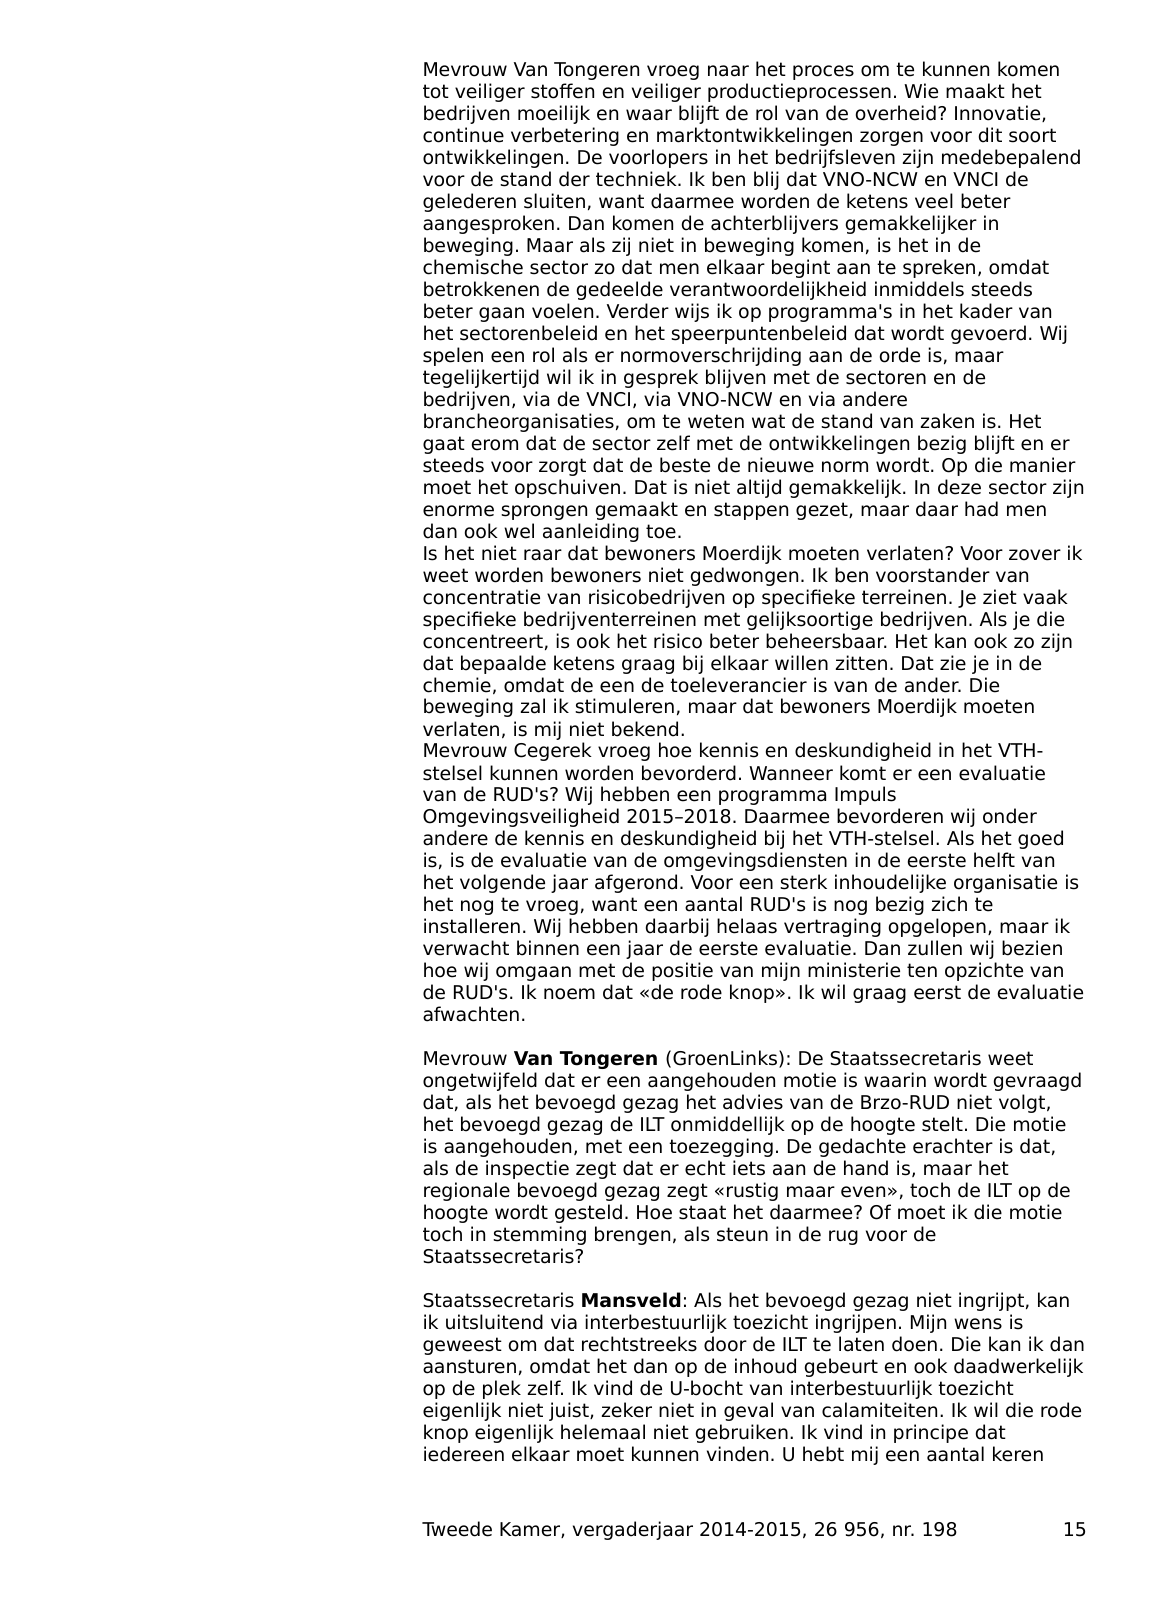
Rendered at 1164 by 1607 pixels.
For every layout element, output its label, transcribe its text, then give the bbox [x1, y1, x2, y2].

text Is het niet raar dat bewoners Moerdijk moeten verlaten? Voor zover ik weet worden bewoners niet gedwongen. Ik ben voorstander van concentratie van risicobedrijven op specifieke terreinen. Je ziet vaak specifieke bedrijventerreinen met gelijksoortige bedrijven. Als je die concentreert, is ook het risico beter beheersbaar. Het kan ook zo zijn dat bepaalde ketens graag bij elkaar willen zitten. Dat zie je in de chemie, omdat de een de toeleverancier is van de ander. Die beweging zal ik stimuleren, maar dat bewoners Moerdijk moeten verlaten, is mij niet bekend. [422, 543, 1087, 740]
text Mevrouw Cegerek vroeg hoe kennis en deskundigheid in het VTH-stelsel kunnen worden bevorderd. Wanneer komt er een evaluatie van de RUD's? Wij hebben een programma Impuls Omgevingsveiligheid 2015–2018. Daarmee bevorderen wij onder andere de kennis en deskundigheid bij het VTH-stelsel. Als het goed is, is de evaluatie van de omgevingsdiensten in de eerste helft van het volgende jaar afgerond. Voor een sterk inhoudelijke organisatie is het nog te vroeg, want een aantal RUD's is nog bezig zich te installeren. Wij hebben daarbij helaas vertraging opgelopen, maar ik verwacht binnen een jaar de eerste evaluatie. Dan zullen wij bezien hoe wij omgaan met de positie van mijn ministerie ten opzichte van de RUD's. Ik noem dat «de rode knop». Ik wil graag eerst de evaluatie afwachten. [422, 740, 1087, 1026]
text Mevrouw Van Tongeren vroeg naar het proces om te kunnen komen tot veiliger stoffen en veiliger productieprocessen. Wie maakt het bedrijven moeilijk en waar blijft de rol van de overheid? Innovatie, continue verbetering en marktontwikkelingen zorgen voor dit soort ontwikkelingen. De voorlopers in het bedrijfsleven zijn medebepalend voor de stand der techniek. Ik ben blij dat VNO-NCW en VNCI de gelederen sluiten, want daarmee worden de ketens veel beter aangesproken. Dan komen de achterblijvers gemakkelijker in beweging. Maar als zij niet in beweging komen, is het in de chemische sector zo dat men elkaar begint aan te spreken, omdat betrokkenen de gedeelde verantwoordelijkheid inmiddels steeds beter gaan voelen. Verder wijs ik op programma's in het kader van het sectorenbeleid en het speerpuntenbeleid dat wordt gevoerd. Wij spelen een rol als er normoverschrijding aan de orde is, maar tegelijkertijd wil ik in gesprek blijven met de sectoren en de bedrijven, via de VNCI, via VNO-NCW en via andere brancheorganisaties, om te weten wat de stand van zaken is. Het gaat erom dat de sector zelf met de ontwikkelingen bezig blijft en er steeds voor zorgt dat de beste de nieuwe norm wordt. Op die manier moet het opschuiven. Dat is niet altijd gemakkelijk. In deze sector zijn enorme sprongen gemaakt en stappen gezet, maar daar had men dan ook wel aanleiding toe. [422, 59, 1087, 543]
text Staatssecretaris Mansveld: Als het bevoegd gezag niet ingrijpt, kan ik uitsluitend via interbestuurlijk toezicht ingrijpen. Mijn wens is geweest om dat rechtstreeks door de ILT te laten doen. Die kan ik dan aansturen, omdat het dan op de inhoud gebeurt en ook daadwerkelijk op de plek zelf. Ik vind de U-bocht van interbestuurlijk toezicht eigenlijk niet juist, zeker niet in geval van calamiteiten. Ik wil die rode knop eigenlijk helemaal niet gebruiken. Ik vind in principe dat iedereen elkaar moet kunnen vinden. U hebt mij een aantal keren [422, 1290, 1087, 1466]
text Mevrouw Van Tongeren (GroenLinks): De Staatssecretaris weet ongetwijfeld dat er een aangehouden motie is waarin wordt gevraagd dat, als het bevoegd gezag het advies van de Brzo-RUD niet volgt, het bevoegd gezag de ILT onmiddellijk op de hoogte stelt. Die motie is aangehouden, met een toezegging. De gedachte erachter is dat, als de inspectie zegt dat er echt iets aan de hand is, maar het regionale bevoegd gezag zegt «rustig maar even», toch de ILT op de hoogte wordt gesteld. Hoe staat het daarmee? Of moet ik die motie toch in stemming brengen, als steun in de rug voor de Staatssecretaris? [422, 1048, 1087, 1268]
